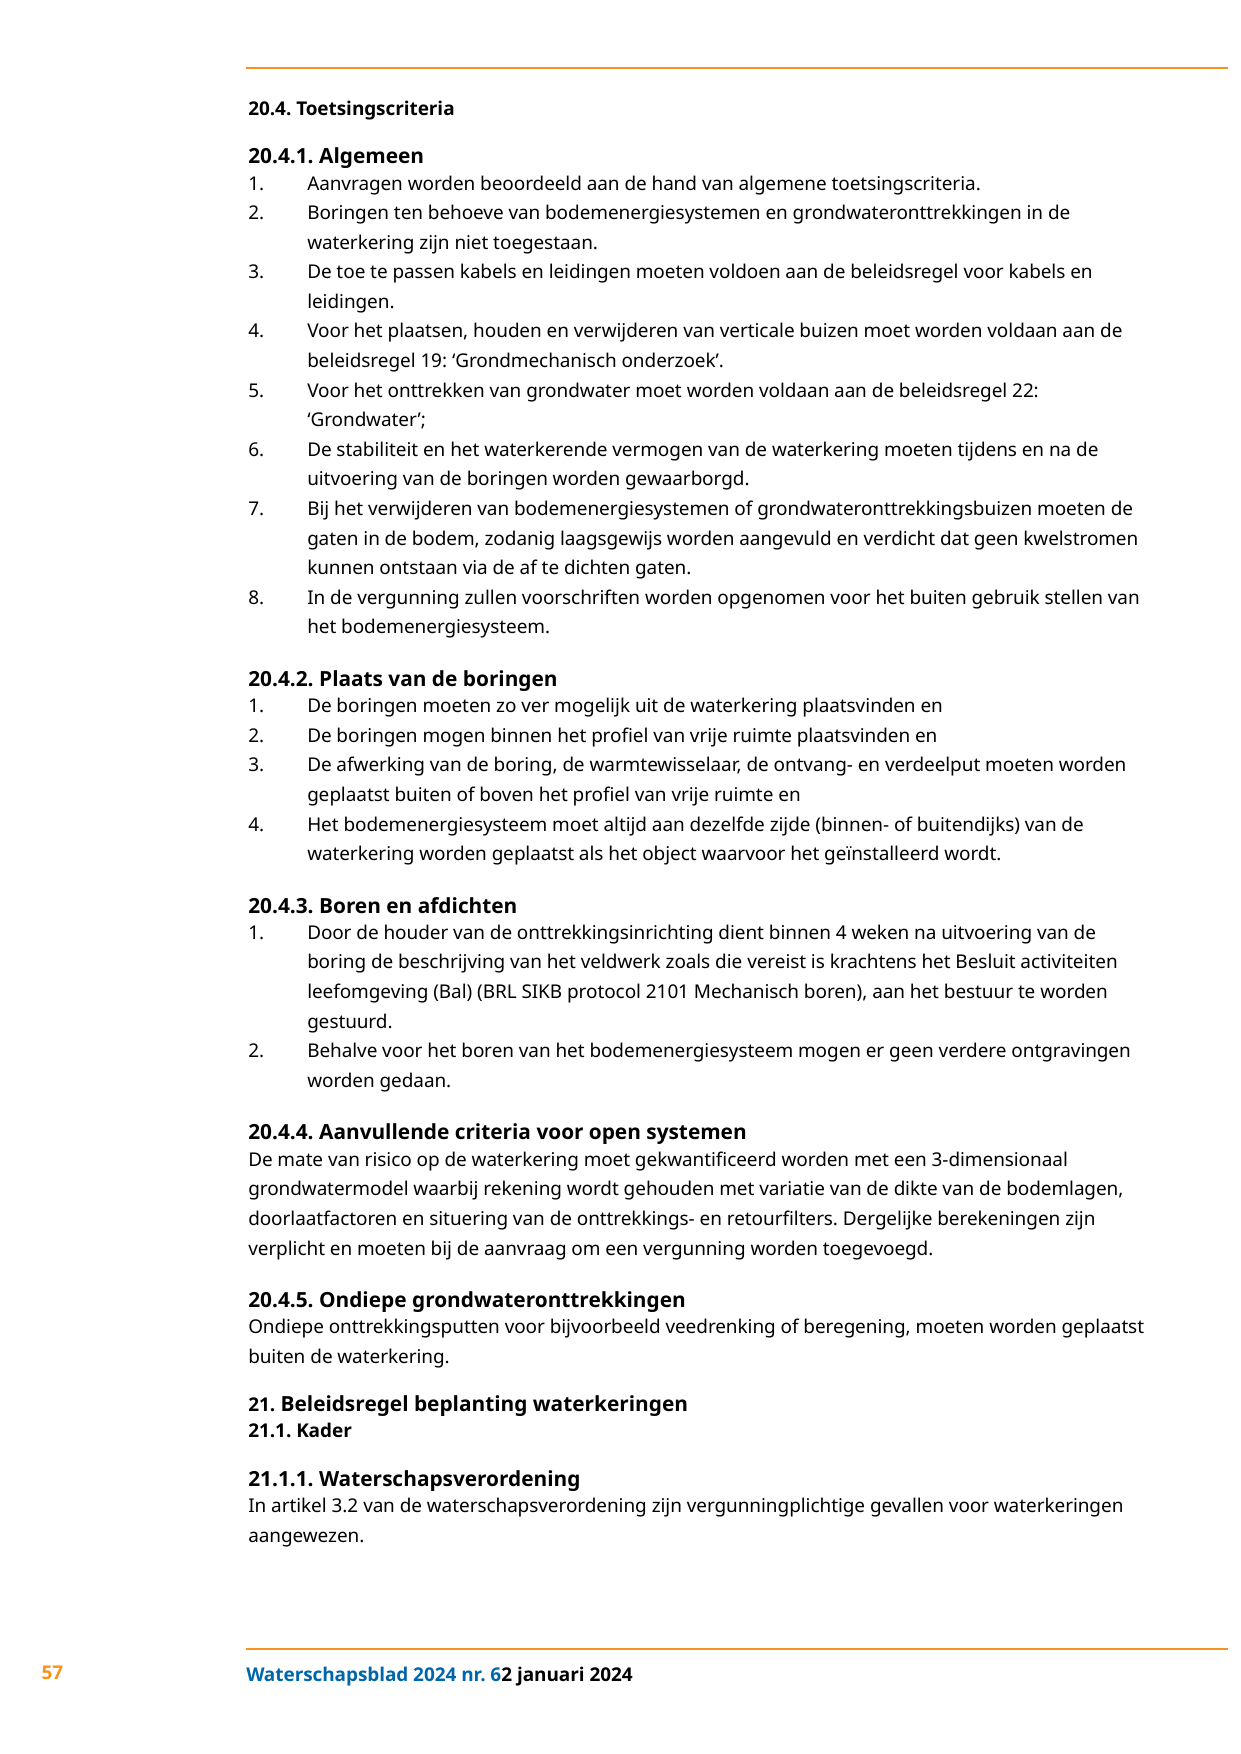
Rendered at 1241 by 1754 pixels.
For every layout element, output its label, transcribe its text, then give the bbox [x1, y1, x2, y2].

text 20.4.2. Plaats van de boringen [248, 664, 1152, 692]
text 20.4.3. Boren en afdichten [248, 891, 1152, 919]
list In de vergunning zullen voorschriften worden opgenomen voor het buiten gebruik stellen van het bodemenergiesysteem. [248, 584, 1152, 639]
list De toe te passen kabels en leidingen moeten voldoen aan de beleidsregel voor kabels en leidingen. [248, 258, 1152, 314]
list Boringen ten behoeve van bodemenergiesystemen en grondwateronttrekkingen in de waterkering zijn niet toegestaan. [248, 199, 1152, 255]
list Het bodemenergiesysteem moet altijd aan dezelfde zijde (binnen- of buitendijks) van de waterkering worden geplaatst als het object waarvoor het geïnstalleerd wordt. [248, 811, 1152, 866]
text 20.4. Toetsingscriteria [248, 95, 1152, 121]
list De stabiliteit en het waterkerende vermogen van de waterkering moeten tijdens en na de uitvoering van de boringen worden gewaarborgd. [248, 436, 1152, 491]
text In artikel 3.2 van de waterschapsverordening zijn vergunningplichtige gevallen voor waterkeringen aangewezen. [248, 1492, 1152, 1547]
list Door de houder van de onttrekkingsinrichting dient binnen 4 weken na uitvoering van de boring de beschrijving van het veldwerk zoals die vereist is krachtens het Besluit activiteiten leefomgeving (Bal) (BRL SIKB protocol 2101 Mechanisch boren), aan het bestuur te worden gestuurd. [248, 919, 1152, 1034]
list Bij het verwijderen van bodemenergiesystemen of grondwateronttrekkingsbuizen moeten de gaten in de bodem, zodanig laagsgewijs worden aangevuld en verdicht dat geen kwelstromen kunnen ontstaan via de af te dichten gaten. [248, 495, 1152, 580]
text 20.4.1. Algemeen [248, 141, 1152, 170]
list Behalve voor het boren van het bodemenergiesysteem mogen er geen verdere ontgravingen worden gedaan. [248, 1037, 1152, 1093]
text Ondiepe onttrekkingsputten voor bijvoorbeeld veedrenking of beregening, moeten worden geplaatst buiten de waterkering. [248, 1313, 1152, 1369]
list De boringen mogen binnen het profiel van vrije ruimte plaatsvinden en [248, 722, 1152, 748]
text De mate van risico op de waterkering moet gekwantificeerd worden met een 3-dimensionaal grondwatermodel waarbij rekening wordt gehouden met variatie van de dikte van de bodemlagen, doorlaatfactoren en situering van de onttrekkings- en retourfilters. Dergelijke berekeningen zijn verplicht en moeten bij de aanvraag om een vergunning worden toegevoegd. [248, 1146, 1152, 1260]
list De afwerking van de boring, de warmtewisselaar, de ontvang- en verdeelput moeten worden geplaatst buiten of boven het profiel van vrije ruimte en [248, 752, 1152, 807]
text 20.4.4. Aanvullende criteria voor open systemen [248, 1117, 1152, 1146]
text 21.1.1. Waterschapsverordening [248, 1464, 1152, 1492]
text 21.1. Kader [248, 1417, 1152, 1443]
picture [41, 47, 231, 172]
list Voor het onttrekken van grondwater moet worden voldaan aan de beleidsregel 22: ‘Grondwater’; [248, 377, 1152, 432]
text 21. Beleidsregel beplanting waterkeringen [248, 1389, 1152, 1417]
text 20.4.5. Ondiepe grondwateronttrekkingen [248, 1285, 1152, 1313]
list Voor het plaatsen, houden en verwijderen van verticale buizen moet worden voldaan aan de beleidsregel 19: ‘Grondmechanisch onderzoek’. [248, 318, 1152, 373]
list De boringen moeten zo ver mogelijk uit de waterkering plaatsvinden en [248, 692, 1152, 718]
list Aanvragen worden beoordeeld aan de hand van algemene toetsingscriteria. [248, 170, 1152, 196]
